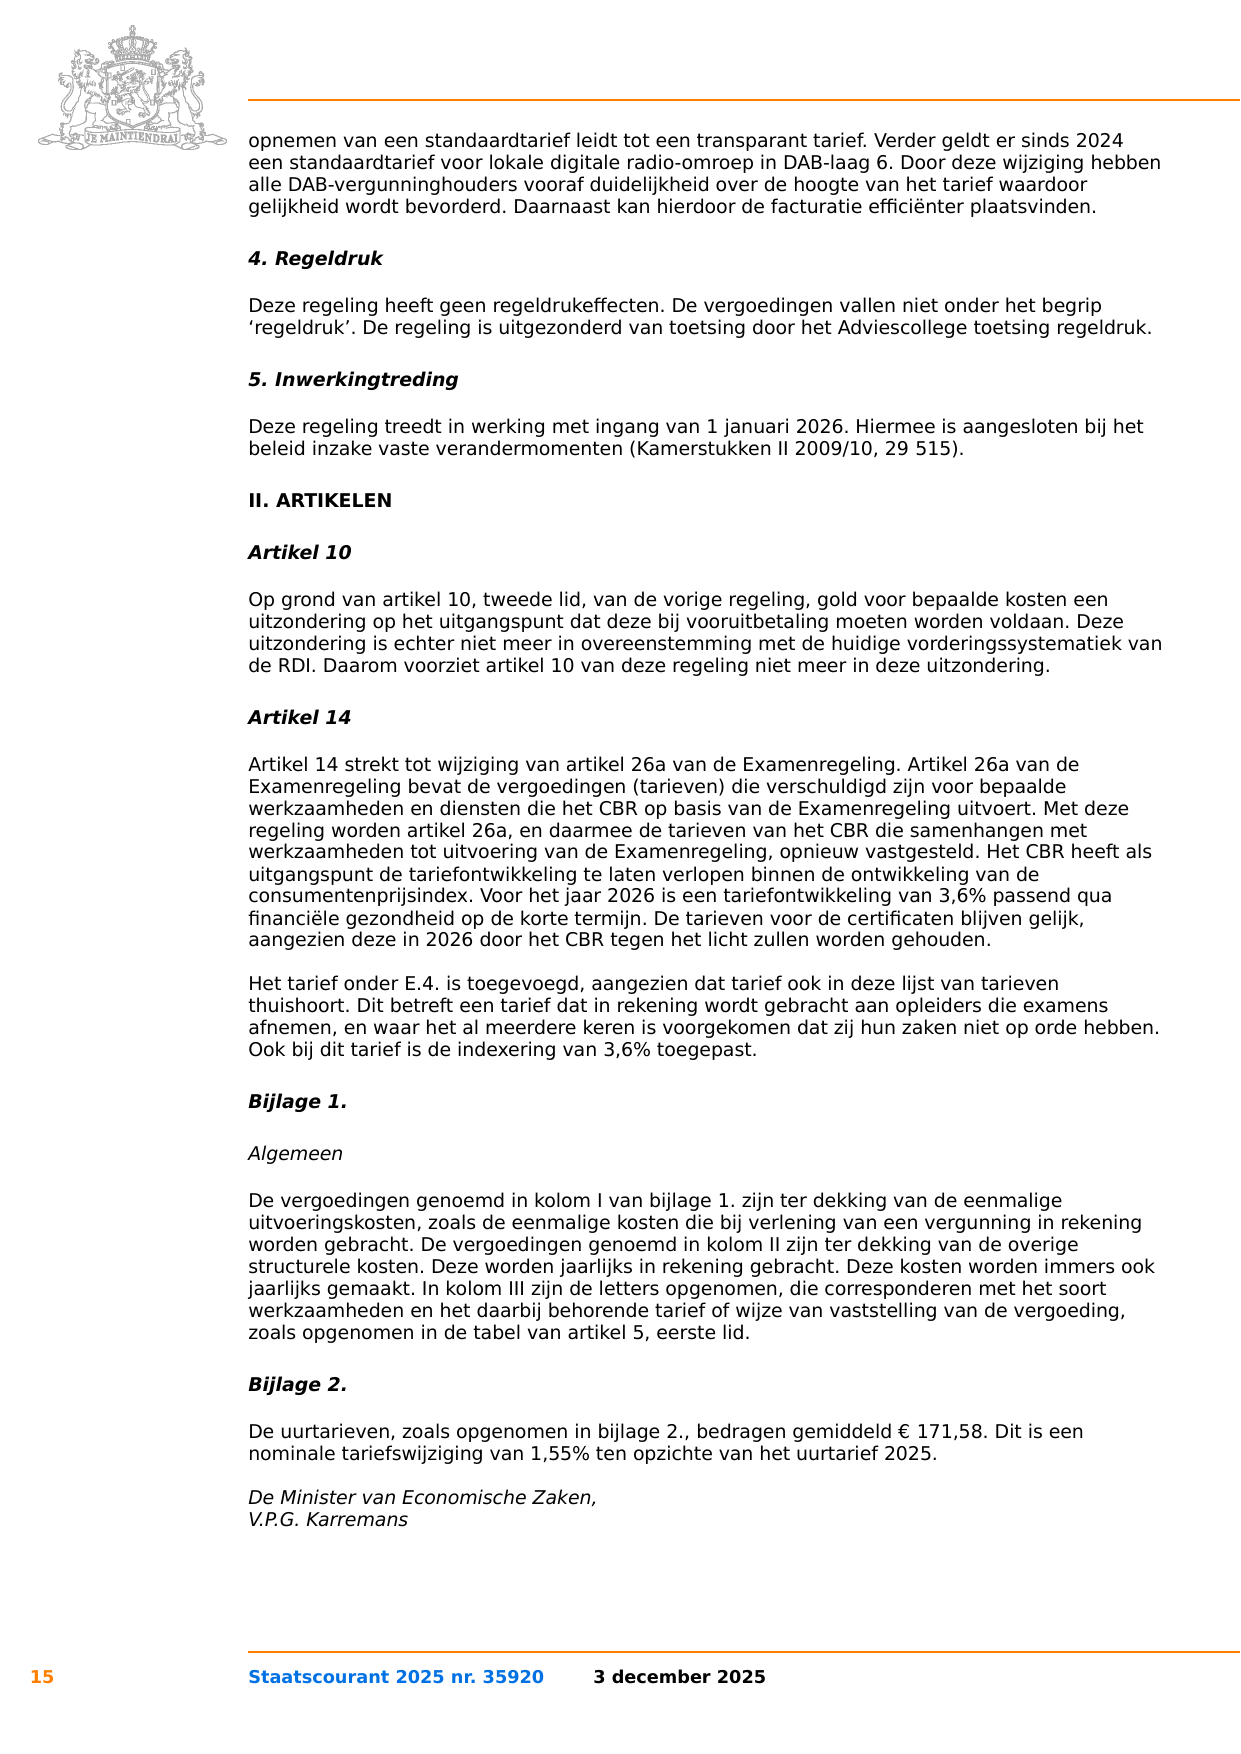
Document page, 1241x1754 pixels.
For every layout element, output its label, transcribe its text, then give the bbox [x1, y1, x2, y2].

subtitle Artikel 10 [248, 542, 1163, 564]
subtitle Algemeen [248, 1143, 1163, 1165]
text Deze regeling treedt in werking met ingang van 1 januari 2026. Hiermee is aangesloten bij het beleid inzake vaste verandermomenten (Kamerstukken II 2009/10, 29 515). [248, 416, 1163, 460]
subtitle Artikel 14 [248, 707, 1163, 728]
text De Minister van Economische Zaken, V.P.G. Karremans [248, 1487, 1163, 1531]
subtitle Bijlage 1. [248, 1091, 1163, 1113]
text Artikel 14 strekt tot wijziging van artikel 26a van de Examenregeling. Artikel 26a van de Examenregeling bevat de vergoedingen (tarieven) die verschuldigd zijn voor bepaalde werkzaamheden en diensten die het CBR op basis van de Examenregeling uitvoert. Met deze regeling worden artikel 26a, en daarmee de tarieven van het CBR die samenhangen met werkzaamheden tot uitvoering van de Examenregeling, opnieuw vastgesteld. Het CBR heeft als uitgangspunt de tariefontwikkeling te laten verlopen binnen de ontwikkeling van de consumentenprijsindex. Voor het jaar 2026 is een tariefontwikkeling van 3,6% passend qua financiële gezondheid op de korte termijn. De tarieven voor de certificaten blijven gelijk, aangezien deze in 2026 door het CBR tegen het licht zullen worden gehouden. [248, 753, 1163, 951]
text De uurtarieven, zoals opgenomen in bijlage 2., bedragen gemiddeld € 171,58. Dit is een nominale tariefswijziging van 1,55% ten opzichte van het uurtarief 2025. [248, 1421, 1163, 1465]
text Deze regeling heeft geen regeldrukeffecten. De vergoedingen vallen niet onder het begrip ‘regeldruk’. De regeling is uitgezonderd van toetsing door het Adviescollege toetsing regeldruk. [248, 295, 1163, 339]
subtitle II. ARTIKELEN [248, 490, 1163, 512]
text Het tarief onder E.4. is toegevoegd, aangezien dat tarief ook in deze lijst van tarieven thuishoort. Dit betreft een tarief dat in rekening wordt gebracht aan opleiders die examens afnemen, en waar het al meerdere keren is voorgekomen dat zij hun zaken niet op orde hebben. Ook bij dit tarief is de indexering van 3,6% toegepast. [248, 973, 1163, 1061]
picture [38, 25, 227, 150]
text opnemen van een standaardtarief leidt tot een transparant tarief. Verder geldt er sinds 2024 een standaardtarief voor lokale digitale radio-omroep in DAB-laag 6. Door deze wijziging hebben alle DAB-vergunninghouders vooraf duidelijkheid over de hoogte van het tarief waardoor gelijkheid wordt bevorderd. Daarnaast kan hierdoor de facturatie efficiënter plaatsvinden. [248, 130, 1163, 218]
subtitle Bijlage 2. [248, 1374, 1163, 1396]
subtitle 4. Regeldruk [248, 248, 1163, 270]
text De vergoedingen genoemd in kolom I van bijlage 1. zijn ter dekking van de eenmalige uitvoeringskosten, zoals de eenmalige kosten die bij verlening van een vergunning in rekening worden gebracht. De vergoedingen genoemd in kolom II zijn ter dekking van de overige structurele kosten. Deze worden jaarlijks in rekening gebracht. Deze kosten worden immers ook jaarlijks gemaakt. In kolom III zijn de letters opgenomen, die corresponderen met het soort werkzaamheden en het daarbij behorende tarief of wijze van vaststelling van de vergoeding, zoals opgenomen in de tabel van artikel 5, eerste lid. [248, 1190, 1163, 1344]
subtitle 5. Inwerkingtreding [248, 369, 1163, 391]
text Op grond van artikel 10, tweede lid, van de vorige regeling, gold voor bepaalde kosten een uitzondering op het uitgangspunt dat deze bij vooruitbetaling moeten worden voldaan. Deze uitzondering is echter niet meer in overeenstemming met de huidige vorderingssystematiek van de RDI. Daarom voorziet artikel 10 van deze regeling niet meer in deze uitzondering. [248, 589, 1163, 677]
